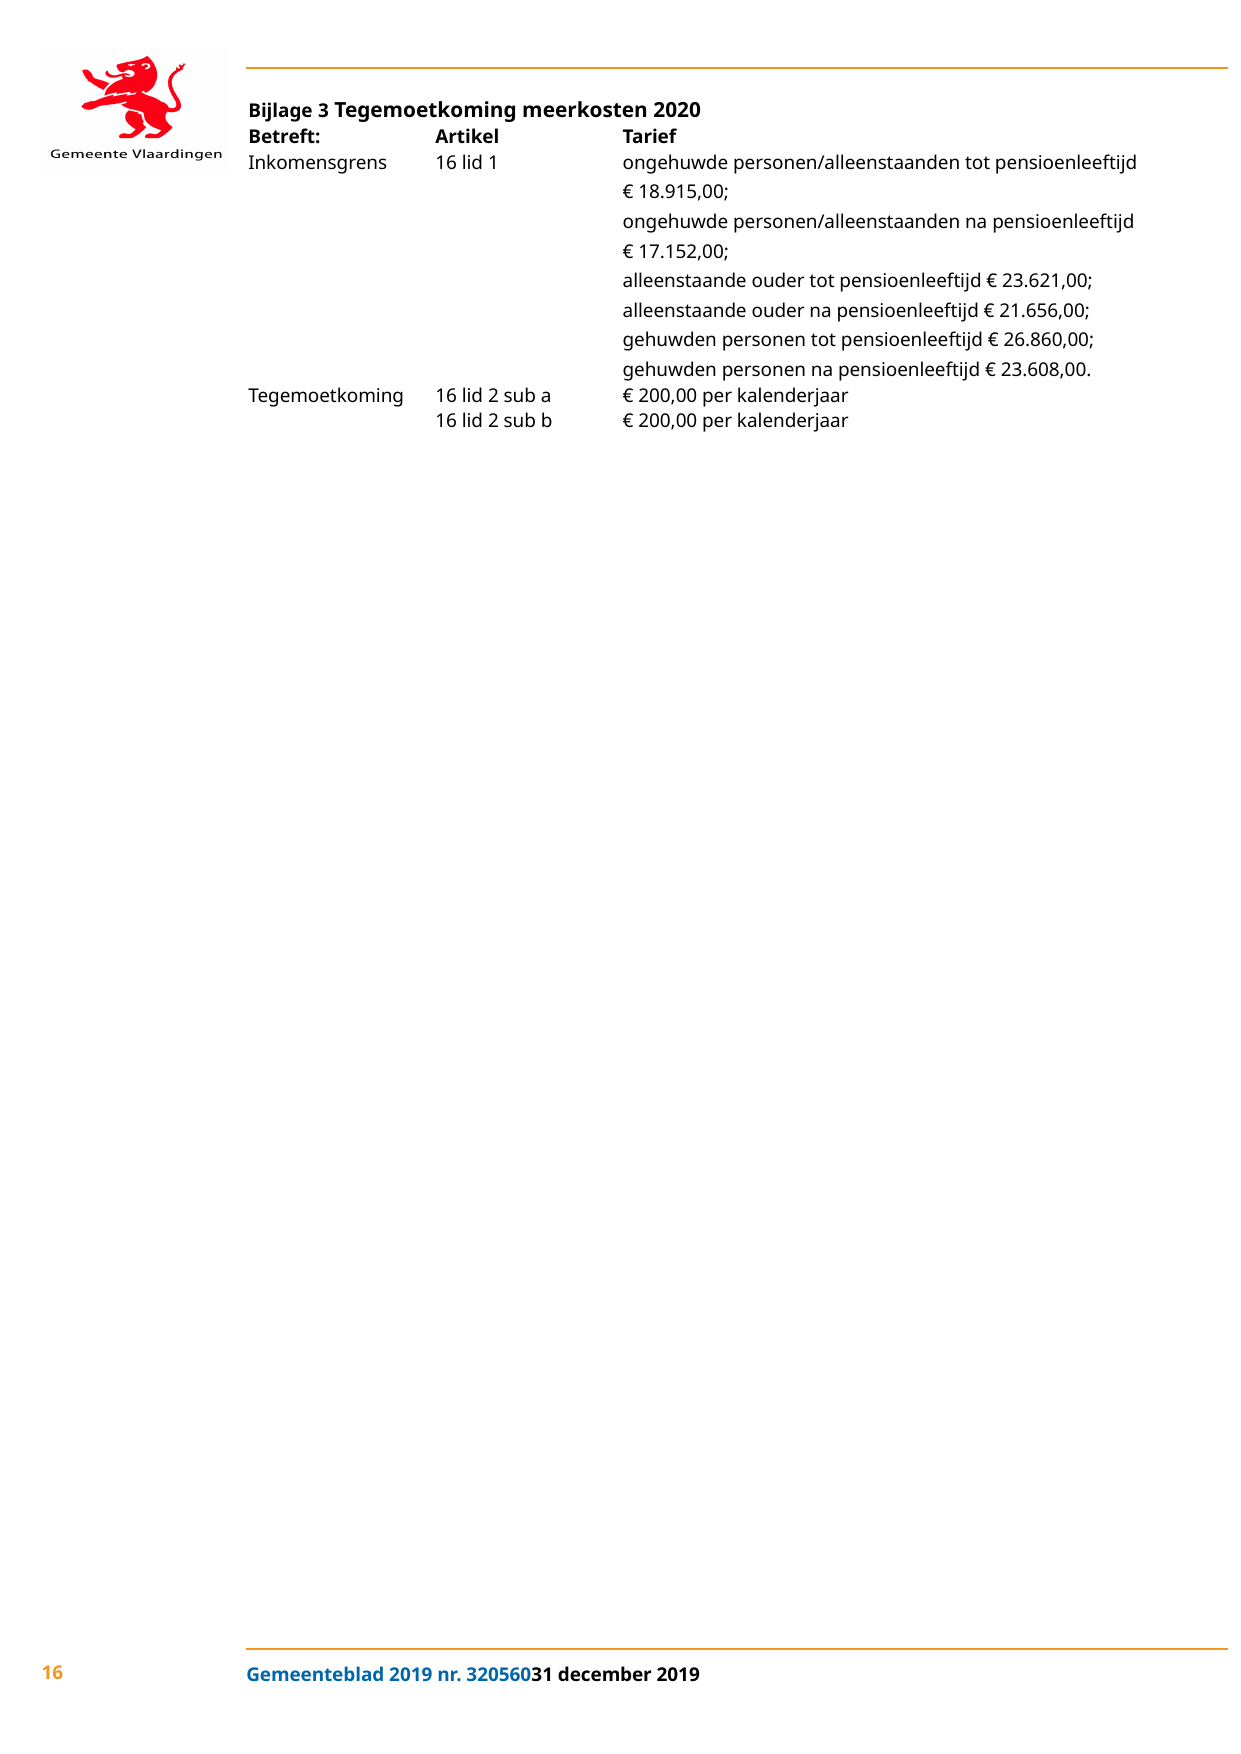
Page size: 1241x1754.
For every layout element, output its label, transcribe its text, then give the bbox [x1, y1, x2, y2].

table_cell Inkomensgrens [248, 149, 435, 382]
table_cell Tegemoetkoming [248, 382, 435, 437]
table_header Artikel [435, 124, 622, 149]
table_cell € 200,00 per kalenderjaar [623, 382, 1152, 408]
table_cell ongehuwde personen/alleenstaanden tot pensioenleeftijd € 18.915,00; ongehuwde personen/alleenstaanden na pensioenleeftijd € 17.152,00; alleenstaande ouder tot pensioenleeftijd € 23.621,00; alleenstaande ouder na pensioenleeftijd € 21.656,00; gehuwden personen tot pensioenleeftijd € 26.860,00; gehuwden personen na pensioenleeftijd € 23.608,00. [623, 149, 1152, 382]
table_cell 16 lid 2 sub a [435, 382, 622, 408]
table_cell 16 lid 2 sub b [435, 408, 622, 437]
picture [41, 47, 231, 172]
table_header Betreft: [248, 124, 435, 149]
table_header Tarief [623, 124, 1152, 149]
text Bijlage 3 Tegemoetkoming meerkosten 2020 [248, 95, 1152, 123]
table_cell € 200,00 per kalenderjaar [623, 408, 1152, 437]
table_cell 16 lid 1 [435, 149, 622, 382]
